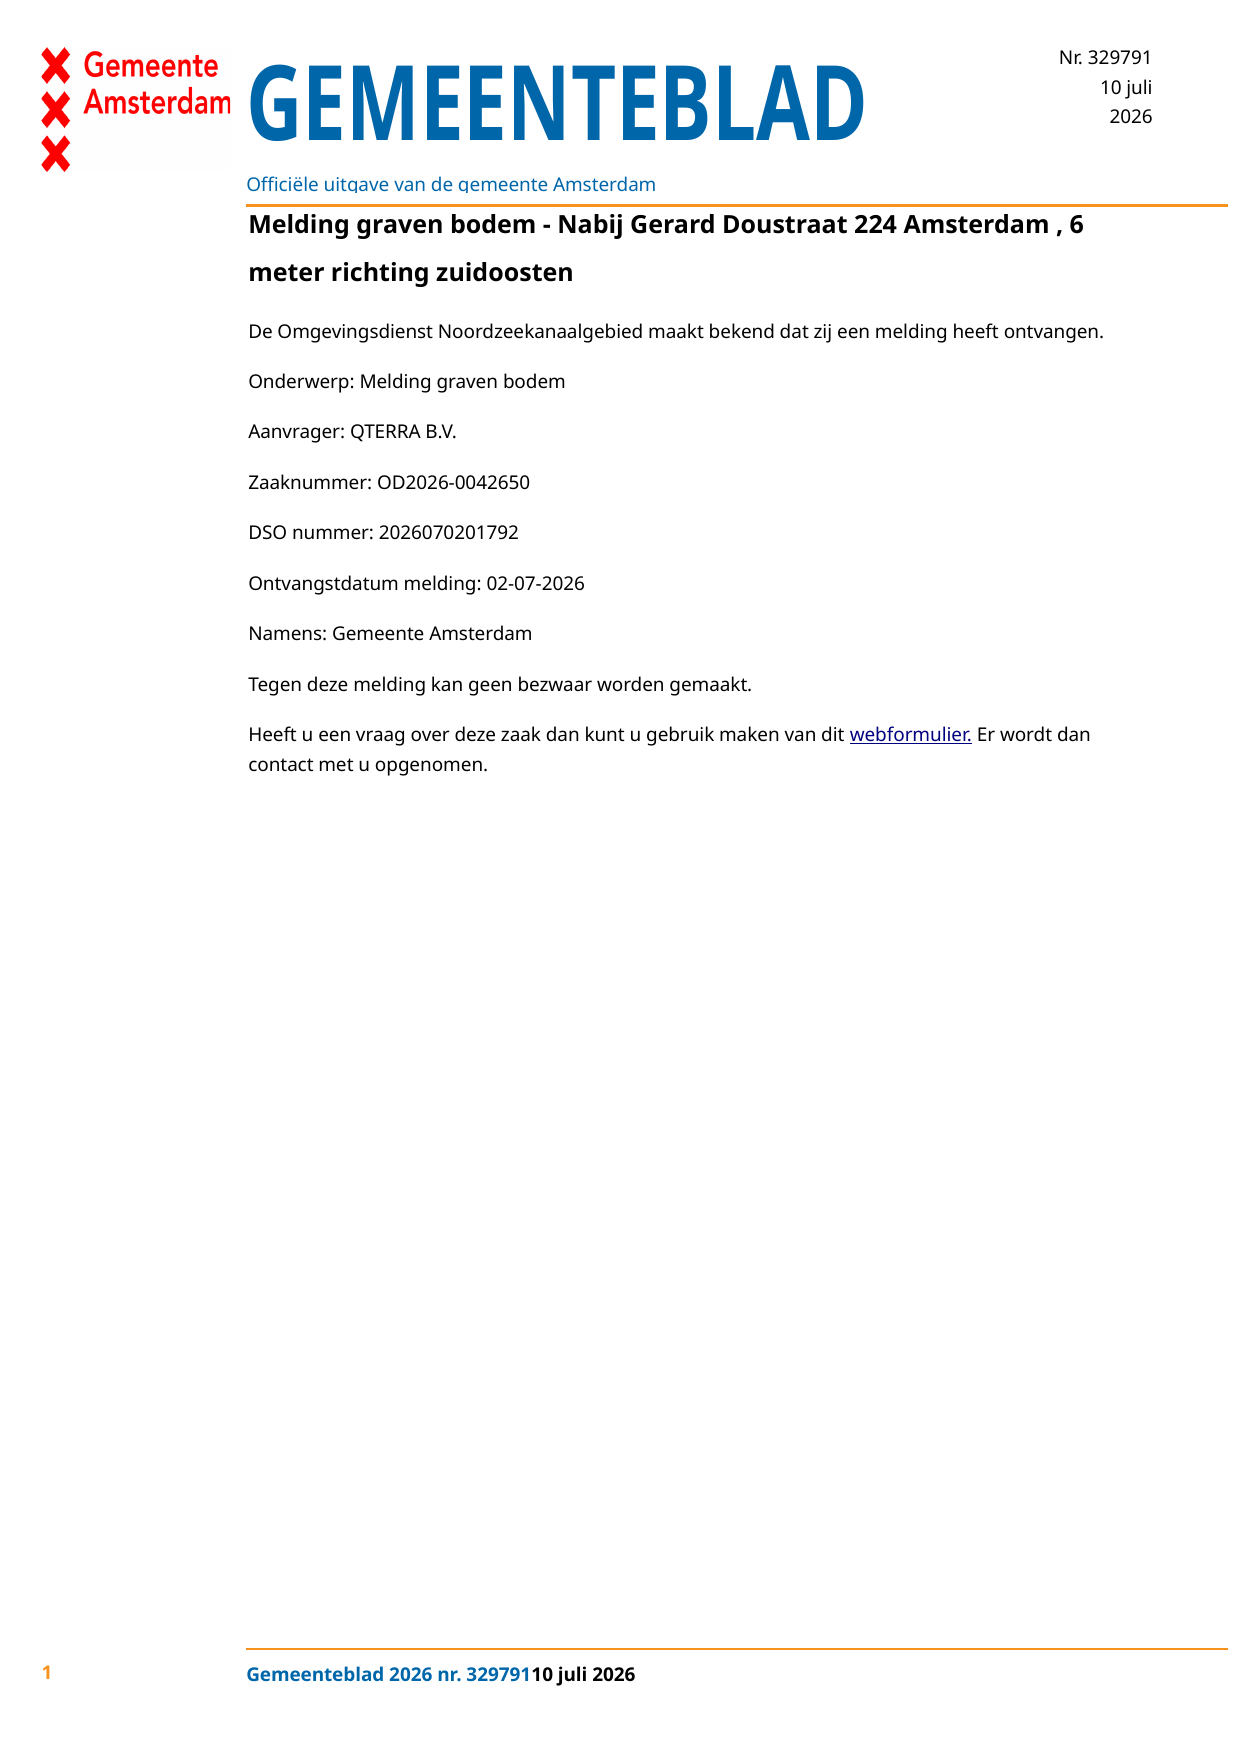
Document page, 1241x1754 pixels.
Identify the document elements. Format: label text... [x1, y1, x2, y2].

text Tegen deze melding kan geen bezwaar worden gemaakt. [248, 671, 1152, 697]
picture [41, 47, 231, 172]
text Namens: Gemeente Amsterdam [248, 620, 1152, 646]
text Ontvangstdatum melding: 02-07-2026 [248, 570, 1152, 596]
text DSO nummer: 2026070201792 [248, 519, 1152, 545]
text De Omgevingsdienst Noordzeekanaalgebied maakt bekend dat zij een melding heeft ontvangen. [248, 318, 1152, 344]
text Onderwerp: Melding graven bodem [248, 368, 1152, 394]
text Melding graven bodem - Nabij Gerard Doustraat 224 Amsterdam , 6 meter richting zuidoosten [248, 207, 1152, 288]
text Aanvrager: QTERRA B.V. [248, 419, 1152, 444]
text Zaaknummer: OD2026-0042650 [248, 469, 1152, 495]
text Heeft u een vraag over deze zaak dan kunt u gebruik maken van dit webformulier. Er wordt dan contact met u opgenomen. [248, 721, 1152, 777]
